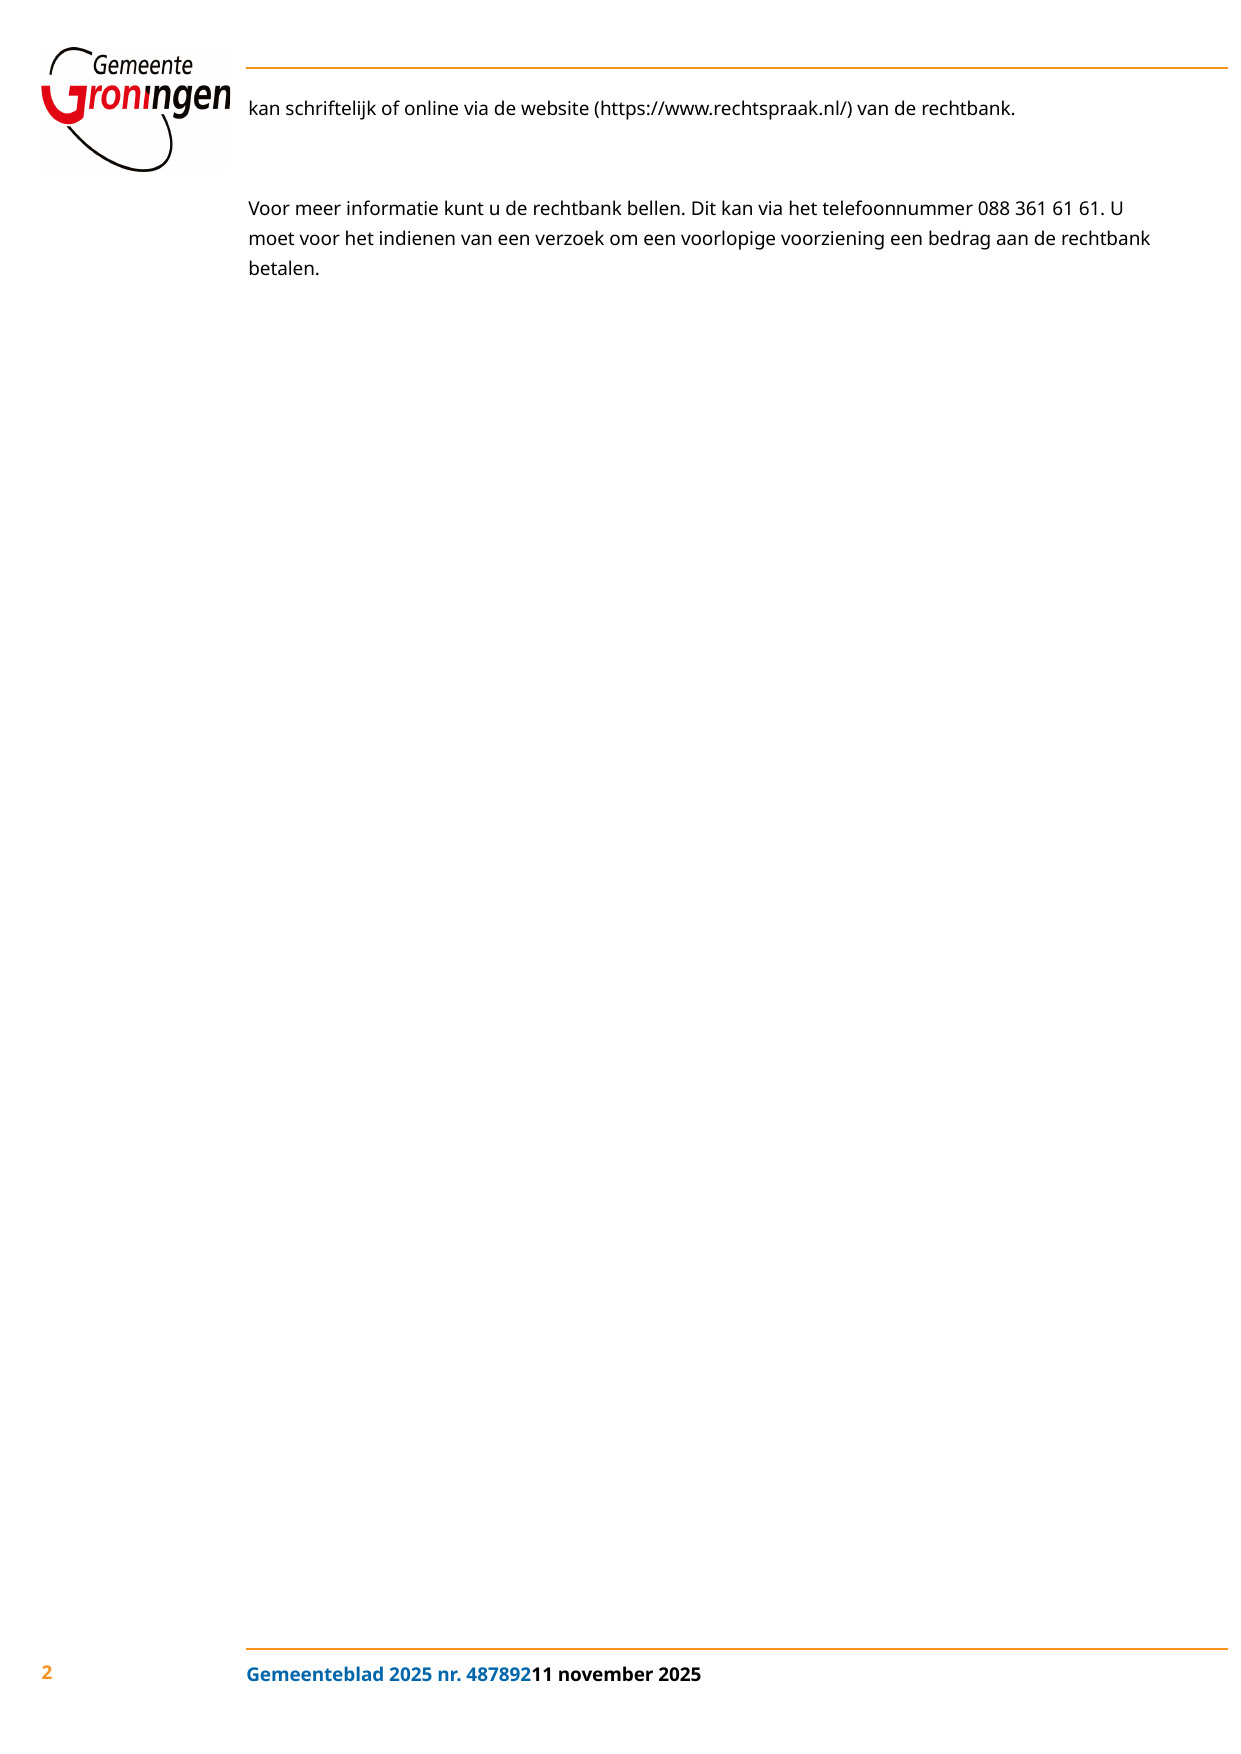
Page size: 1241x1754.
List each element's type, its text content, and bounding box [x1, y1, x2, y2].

text Voor meer informatie kunt u de rechtbank bellen. Dit kan via het telefoonnummer 088 361 61 61. U moet voor het indienen van een verzoek om een voorlopige voorziening een bedrag aan de rechtbank betalen. [248, 196, 1152, 281]
picture [41, 47, 231, 172]
text kan schriftelijk of online via de website (https://www.rechtspraak.nl/) van de rechtbank. [248, 95, 1152, 121]
